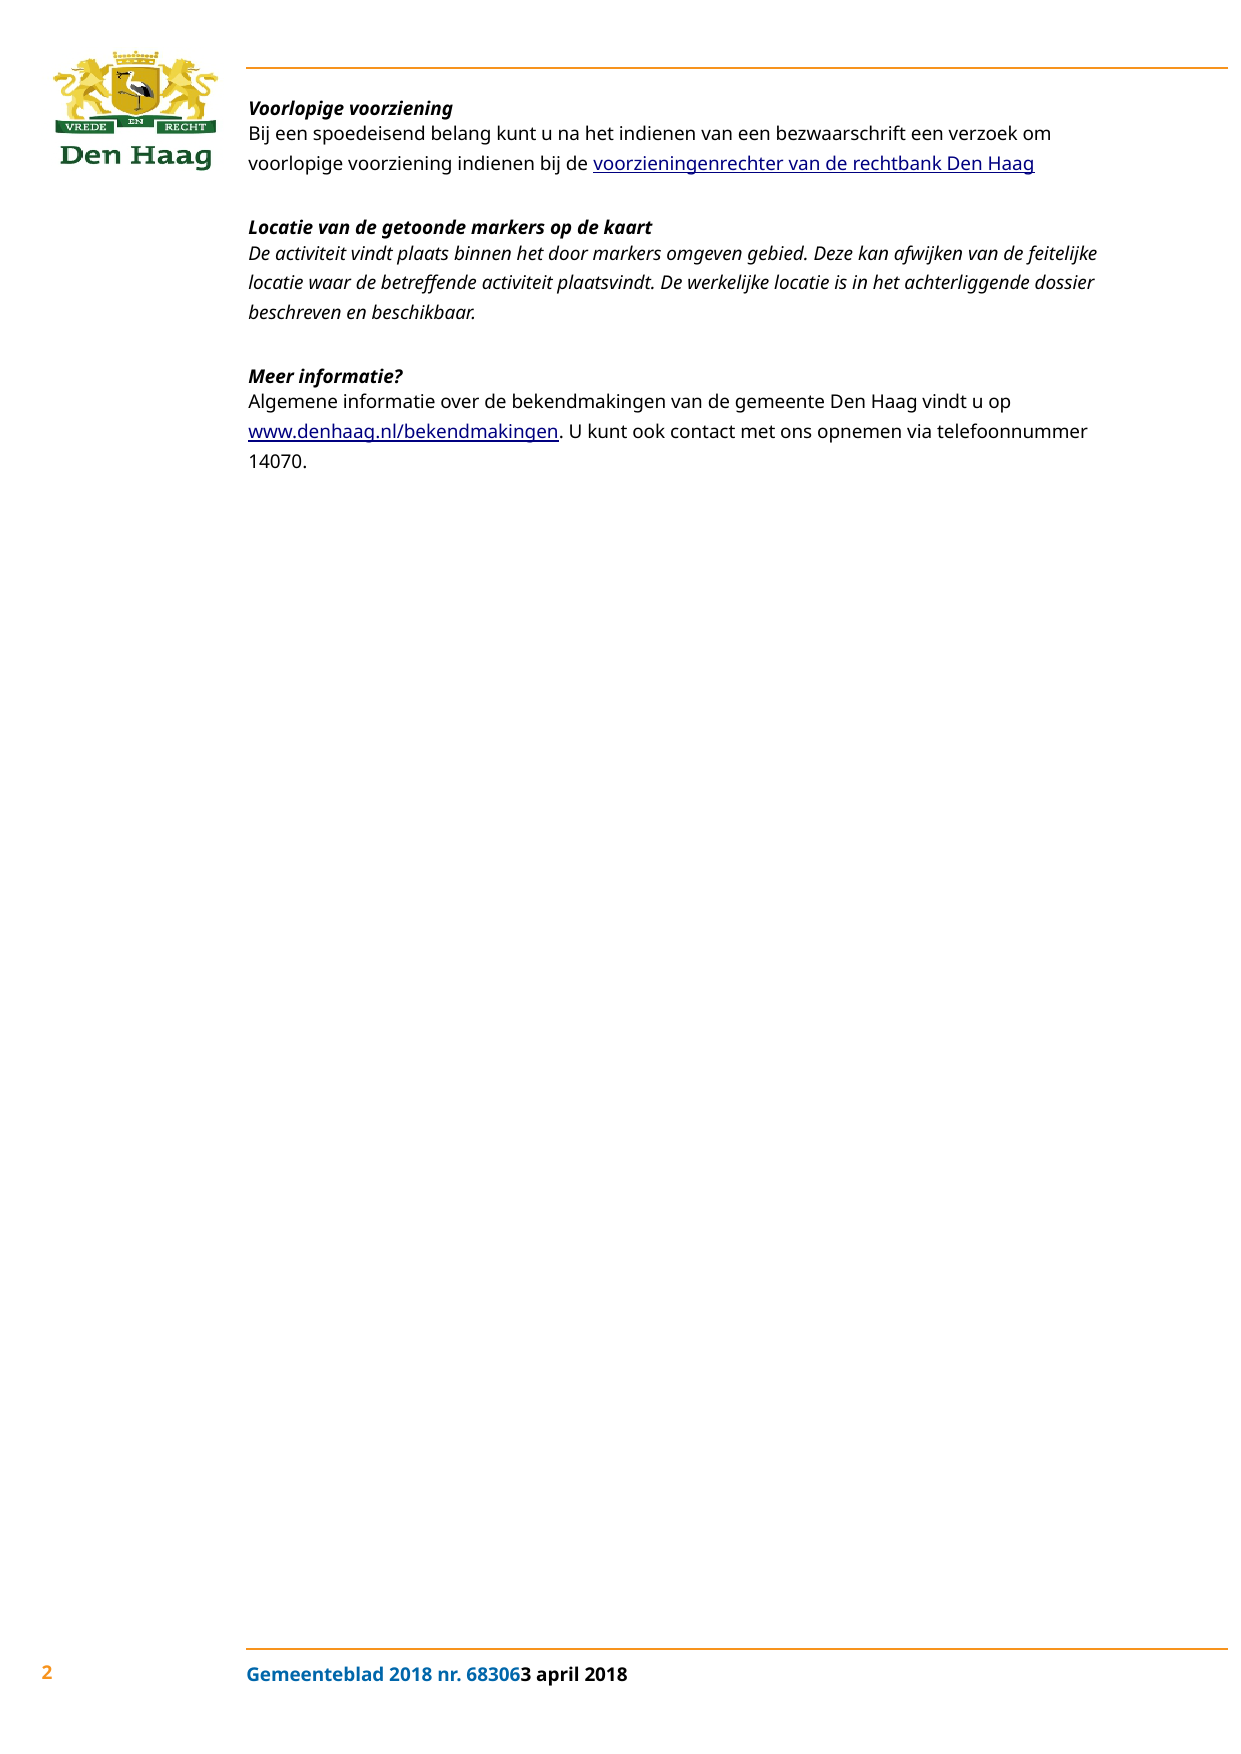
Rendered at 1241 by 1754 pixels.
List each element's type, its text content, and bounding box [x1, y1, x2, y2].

text Meer informatie? [248, 363, 1152, 389]
text Algemene informatie over de bekendmakingen van de gemeente Den Haag vindt u op www.denhaag.nl/bekendmakingen. U kunt ook contact met ons opnemen via telefoonnummer 14070. [248, 389, 1152, 473]
text Locatie van de getoonde markers op de kaart [248, 214, 1152, 240]
text Voorlopige voorziening [248, 95, 1152, 121]
picture [41, 47, 231, 172]
text Bij een spoedeisend belang kunt u na het indienen van een bezwaarschrift een verzoek om voorlopige voorziening indienen bij de voorzieningenrechter van de rechtbank Den Haag [248, 121, 1152, 176]
text De activiteit vindt plaats binnen het door markers omgeven gebied. Deze kan afwijken van de feitelijke locatie waar de betreffende activiteit plaatsvindt. De werkelijke locatie is in het achterliggende dossier beschreven en beschikbaar. [248, 240, 1152, 325]
